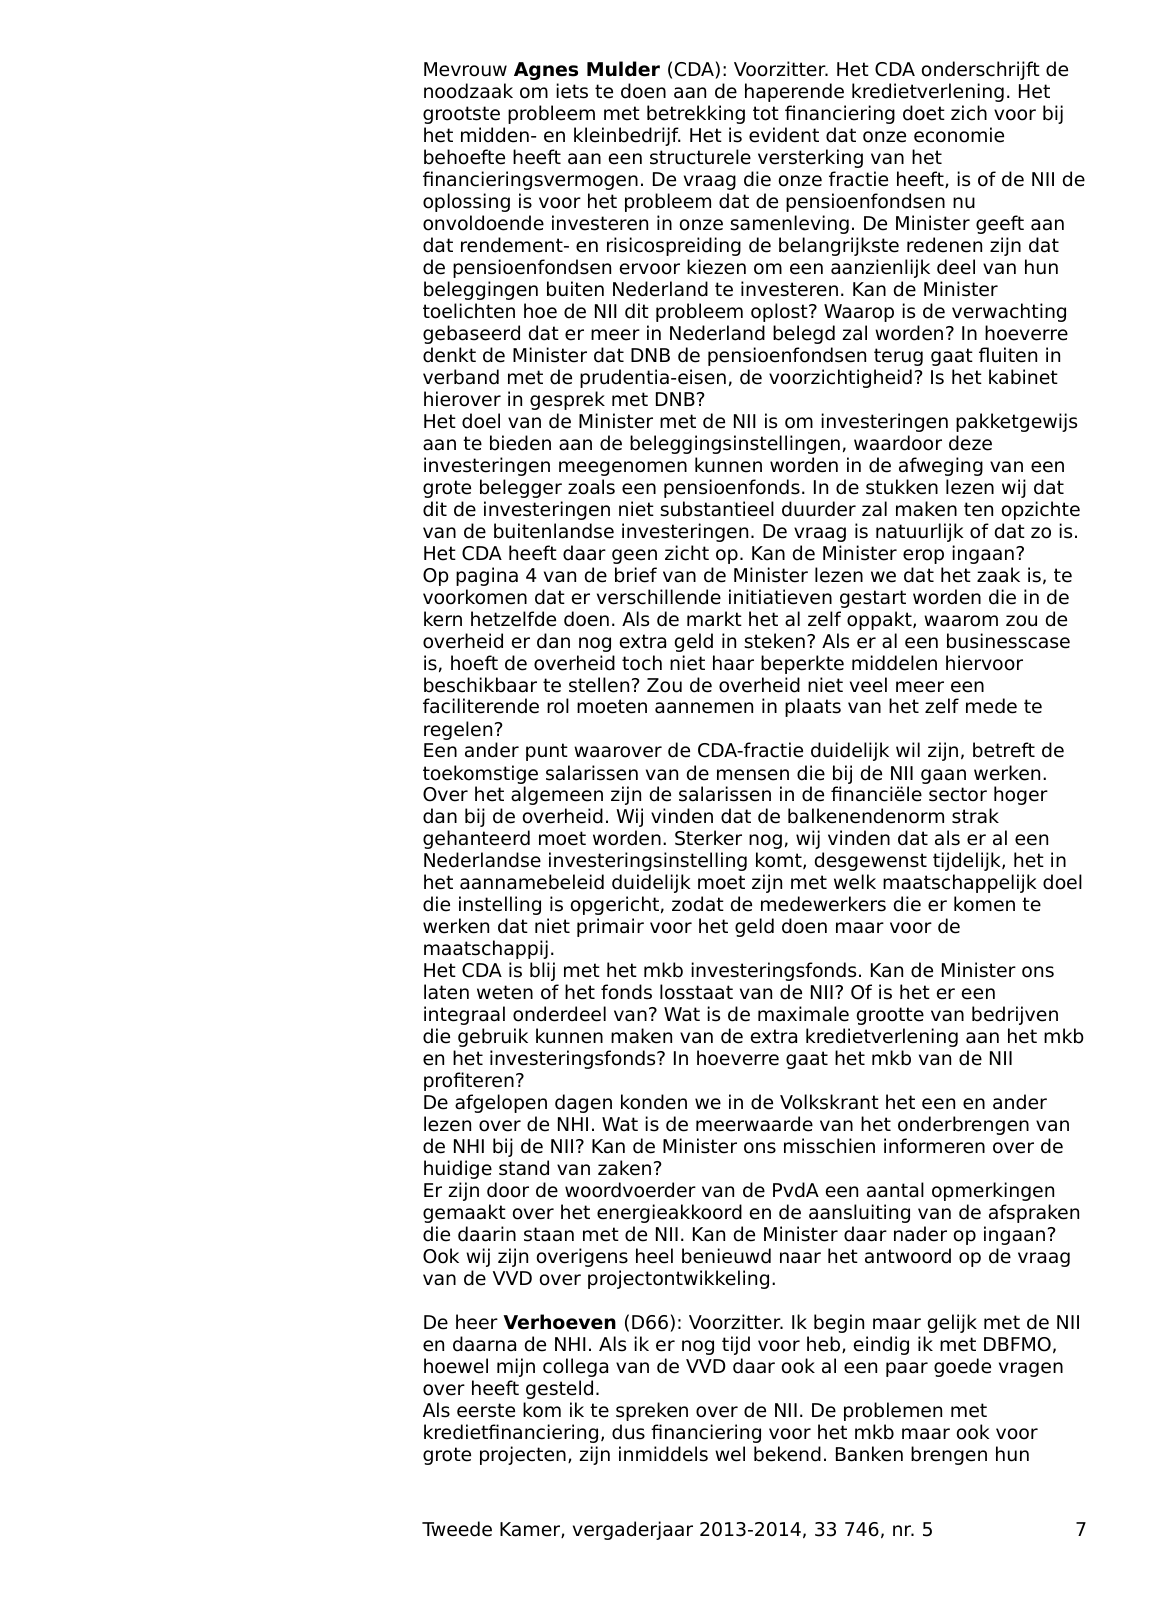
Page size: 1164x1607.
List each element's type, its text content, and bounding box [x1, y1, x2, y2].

text Het doel van de Minister met de NII is om investeringen pakketgewijs aan te bieden aan de beleggingsinstellingen, waardoor deze investeringen meegenomen kunnen worden in de afweging van een grote belegger zoals een pensioenfonds. In de stukken lezen wij dat dit de investeringen niet substantieel duurder zal maken ten opzichte van de buitenlandse investeringen. De vraag is natuurlijk of dat zo is. Het CDA heeft daar geen zicht op. Kan de Minister erop ingaan? [422, 411, 1087, 564]
text Een ander punt waarover de CDA-fractie duidelijk wil zijn, betreft de toekomstige salarissen van de mensen die bij de NII gaan werken. Over het algemeen zijn de salarissen in de financiële sector hoger dan bij de overheid. Wij vinden dat de balkenendenorm strak gehanteerd moet worden. Sterker nog, wij vinden dat als er al een Nederlandse investeringsinstelling komt, desgewenst tijdelijk, het in het aannamebeleid duidelijk moet zijn met welk maatschappelijk doel die instelling is opgericht, zodat de medewerkers die er komen te werken dat niet primair voor het geld doen maar voor de maatschappij. [422, 740, 1087, 960]
text Het CDA is blij met het mkb investeringsfonds. Kan de Minister ons laten weten of het fonds losstaat van de NII? Of is het er een integraal onderdeel van? Wat is de maximale grootte van bedrijven die gebruik kunnen maken van de extra kredietverlening aan het mkb en het investeringsfonds? In hoeverre gaat het mkb van de NII profiteren? [422, 960, 1087, 1092]
text De afgelopen dagen konden we in de Volkskrant het een en ander lezen over de NHI. Wat is de meerwaarde van het onderbrengen van de NHI bij de NII? Kan de Minister ons misschien informeren over de huidige stand van zaken? [422, 1092, 1087, 1180]
text De heer Verhoeven (D66): Voorzitter. Ik begin maar gelijk met de NII en daarna de NHI. Als ik er nog tijd voor heb, eindig ik met DBFMO, hoewel mijn collega van de VVD daar ook al een paar goede vragen over heeft gesteld. [422, 1312, 1087, 1400]
text Als eerste kom ik te spreken over de NII. De problemen met kredietfinanciering, dus financiering voor het mkb maar ook voor grote projecten, zijn inmiddels wel bekend. Banken brengen hun [422, 1400, 1087, 1466]
text Op pagina 4 van de brief van de Minister lezen we dat het zaak is, te voorkomen dat er verschillende initiatieven gestart worden die in de kern hetzelfde doen. Als de markt het al zelf oppakt, waarom zou de overheid er dan nog extra geld in steken? Als er al een businesscase is, hoeft de overheid toch niet haar beperkte middelen hiervoor beschikbaar te stellen? Zou de overheid niet veel meer een faciliterende rol moeten aannemen in plaats van het zelf mede te regelen? [422, 564, 1087, 740]
text Er zijn door de woordvoerder van de PvdA een aantal opmerkingen gemaakt over het energieakkoord en de aansluiting van de afspraken die daarin staan met de NII. Kan de Minister daar nader op ingaan? Ook wij zijn overigens heel benieuwd naar het antwoord op de vraag van de VVD over projectontwikkeling. [422, 1180, 1087, 1290]
text Mevrouw Agnes Mulder (CDA): Voorzitter. Het CDA onderschrijft de noodzaak om iets te doen aan de haperende kredietverlening. Het grootste probleem met betrekking tot financiering doet zich voor bij het midden- en kleinbedrijf. Het is evident dat onze economie behoefte heeft aan een structurele versterking van het financieringsvermogen. De vraag die onze fractie heeft, is of de NII de oplossing is voor het probleem dat de pensioenfondsen nu onvoldoende investeren in onze samenleving. De Minister geeft aan dat rendement- en risicospreiding de belangrijkste redenen zijn dat de pensioenfondsen ervoor kiezen om een aanzienlijk deel van hun beleggingen buiten Nederland te investeren. Kan de Minister toelichten hoe de NII dit probleem oplost? Waarop is de verwachting gebaseerd dat er meer in Nederland belegd zal worden? In hoeverre denkt de Minister dat DNB de pensioenfondsen terug gaat fluiten in verband met de prudentia-eisen, de voorzichtigheid? Is het kabinet hierover in gesprek met DNB? [422, 59, 1087, 411]
